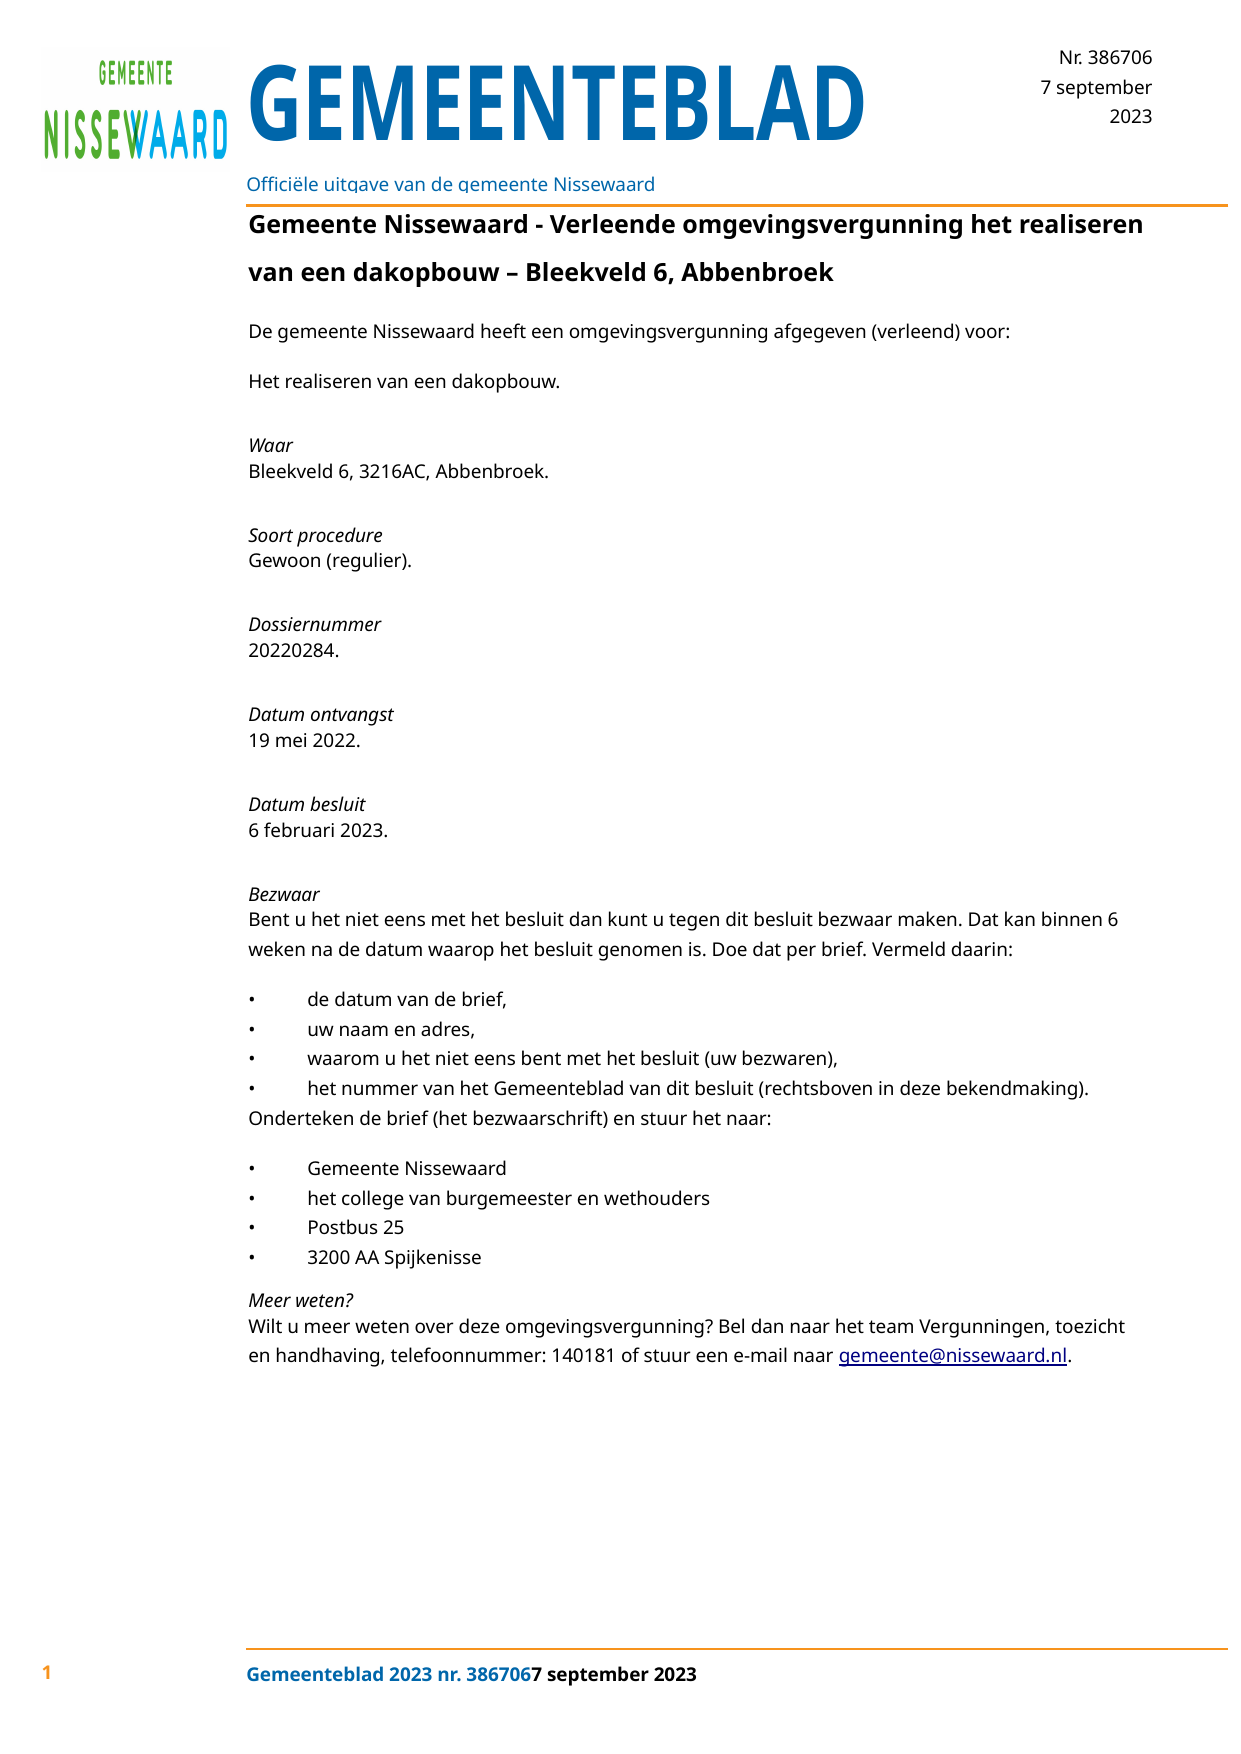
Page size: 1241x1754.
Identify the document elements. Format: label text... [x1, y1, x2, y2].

list het nummer van het Gemeenteblad van dit besluit (rechtsboven in deze bekendmaking). [248, 1075, 1152, 1101]
text Gemeente Nissewaard - Verleende omgevingsvergunning het realiseren van een dakopbouw – Bleekveld 6, Abbenbroek [248, 207, 1152, 288]
text 6 februari 2023. [248, 817, 1152, 842]
text Bezwaar [248, 881, 1152, 906]
text 20220284. [248, 637, 1152, 663]
list het college van burgemeester en wethouders [248, 1185, 1152, 1211]
text Waar [248, 432, 1152, 458]
text De gemeente Nissewaard heeft een omgevingsvergunning afgegeven (verleend) voor: [248, 318, 1152, 344]
picture [41, 47, 231, 172]
text Gewoon (regulier). [248, 548, 1152, 573]
text Wilt u meer weten over deze omgevingsvergunning? Bel dan naar het team Vergunningen, toezicht en handhaving, telefoonnummer: 140181 of stuur een e-mail naar gemeente@nissewaard.nl. [248, 1313, 1152, 1368]
text Meer weten? [248, 1287, 1152, 1313]
text Bleekveld 6, 3216AC, Abbenbroek. [248, 458, 1152, 484]
list uw naam en adres, [248, 1016, 1152, 1042]
list de datum van de brief, [248, 986, 1152, 1012]
text Datum ontvangst [248, 701, 1152, 727]
list waarom u het niet eens bent met het besluit (uw bezwaren), [248, 1046, 1152, 1071]
text 19 mei 2022. [248, 727, 1152, 753]
text Soort procedure [248, 522, 1152, 548]
text Datum besluit [248, 791, 1152, 817]
text Dossiernummer [248, 612, 1152, 637]
list 3200 AA Spijkenisse [248, 1244, 1152, 1270]
list Gemeente Nissewaard [248, 1155, 1152, 1181]
text Het realiseren van een dakopbouw. [248, 368, 1152, 394]
text Bent u het niet eens met het besluit dan kunt u tegen dit besluit bezwaar maken. Dat kan binnen 6 weken na de datum waarop het besluit genomen is. Doe dat per brief. Vermeld daarin: [248, 906, 1152, 962]
text Onderteken de brief (het bezwaarschrift) en stuur het naar: [248, 1105, 1152, 1131]
list Postbus 25 [248, 1214, 1152, 1240]
